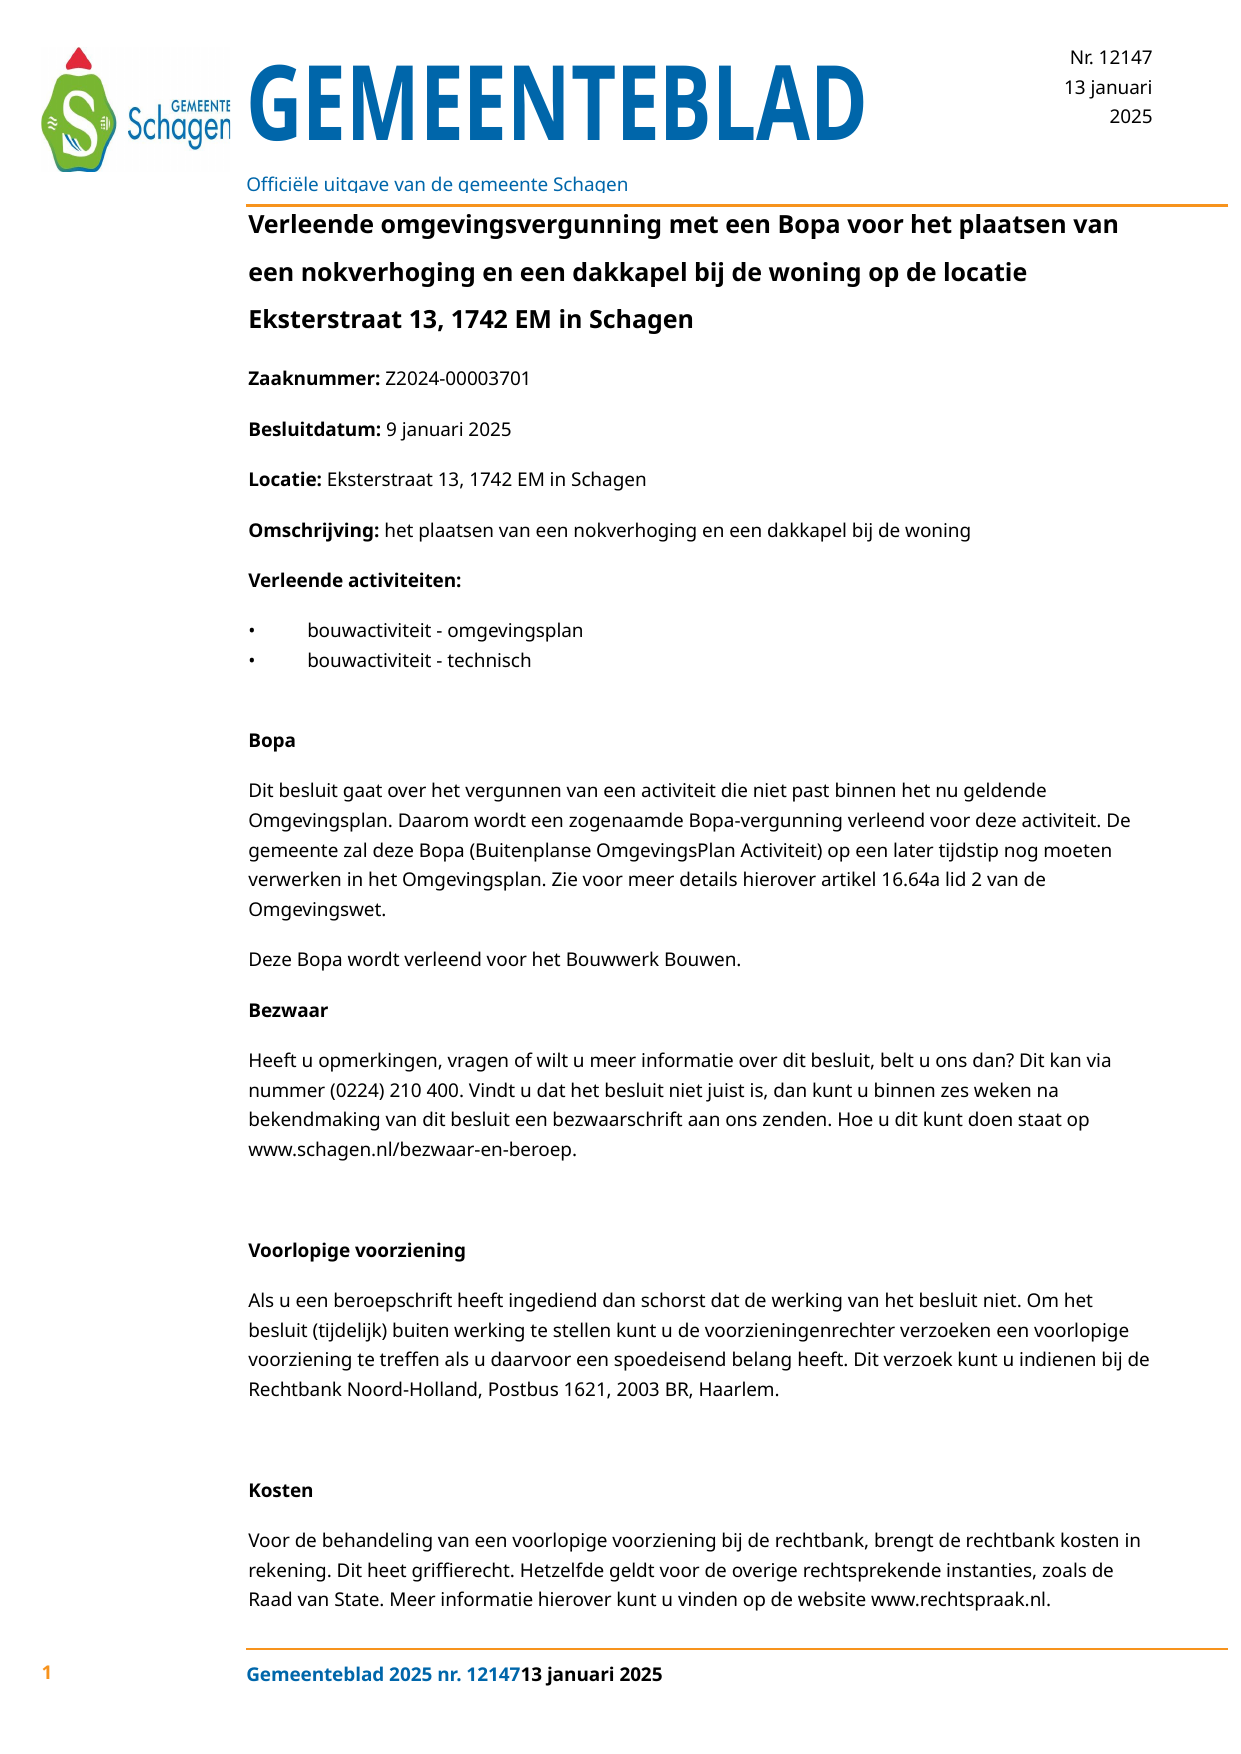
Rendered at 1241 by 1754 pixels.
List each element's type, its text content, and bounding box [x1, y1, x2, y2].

text Zaaknummer: Z2024-00003701 [248, 366, 1152, 391]
text Dit besluit gaat over het vergunnen van een activiteit die niet past binnen het nu geldende Omgevingsplan. Daarom wordt een zogenaamde Bopa-vergunning verleend voor deze activiteit. De gemeente zal deze Bopa (Buitenplanse OmgevingsPlan Activiteit) op een later tijdstip nog moeten verwerken in het Omgevingsplan. Zie voor meer details hierover artikel 16.64a lid 2 van de Omgevingswet. [248, 778, 1152, 922]
text Besluitdatum: 9 januari 2025 [248, 416, 1152, 442]
text Verleende activiteiten: [248, 567, 1152, 593]
list bouwactiviteit - omgevingsplan [248, 618, 1152, 643]
text Voor de behandeling van een voorlopige voorziening bij de rechtbank, brengt de rechtbank kosten in rekening. Dit heet griffierecht. Hetzelfde geldt voor de overige rechtsprekende instanties, zoals de Raad van State. Meer informatie hierover kunt u vinden op de website www.rechtspraak.nl. [248, 1527, 1152, 1612]
text Als u een beroepschrift heeft ingediend dan schorst dat de werking van het besluit niet. Om het besluit (tijdelijk) buiten werking te stellen kunt u de voorzieningenrechter verzoeken een voorlopige voorziening te treffen als u daarvoor een spoedeisend belang heeft. Dit verzoek kunt u indienen bij de Rechtbank Noord-Holland, Postbus 1621, 2003 BR, Haarlem. [248, 1287, 1152, 1402]
text Deze Bopa wordt verleend voor het Bouwwerk Bouwen. [248, 946, 1152, 972]
text Voorlopige voorziening [248, 1237, 1152, 1262]
picture [41, 47, 231, 172]
text Bezwaar [248, 997, 1152, 1022]
text Locatie: Eksterstraat 13, 1742 EM in Schagen [248, 466, 1152, 492]
text Heeft u opmerkingen, vragen of wilt u meer informatie over dit besluit, belt u ons dan? Dit kan via nummer (0224) 210 400. Vindt u dat het besluit niet juist is, dan kunt u binnen zes weken na bekendmaking van dit besluit een bezwaarschrift aan ons zenden. Hoe u dit kunt doen staat op www.schagen.nl/bezwaar-en-beroep. [248, 1047, 1152, 1162]
text Omschrijving: het plaatsen van een nokverhoging en een dakkapel bij de woning [248, 517, 1152, 542]
list bouwactiviteit - technisch [248, 647, 1152, 673]
text Bopa [248, 727, 1152, 753]
text Kosten [248, 1477, 1152, 1502]
text Verleende omgevingsvergunning met een Bopa voor het plaatsen van een nokverhoging en een dakkapel bij de woning op de locatie Eksterstraat 13, 1742 EM in Schagen [248, 207, 1152, 336]
